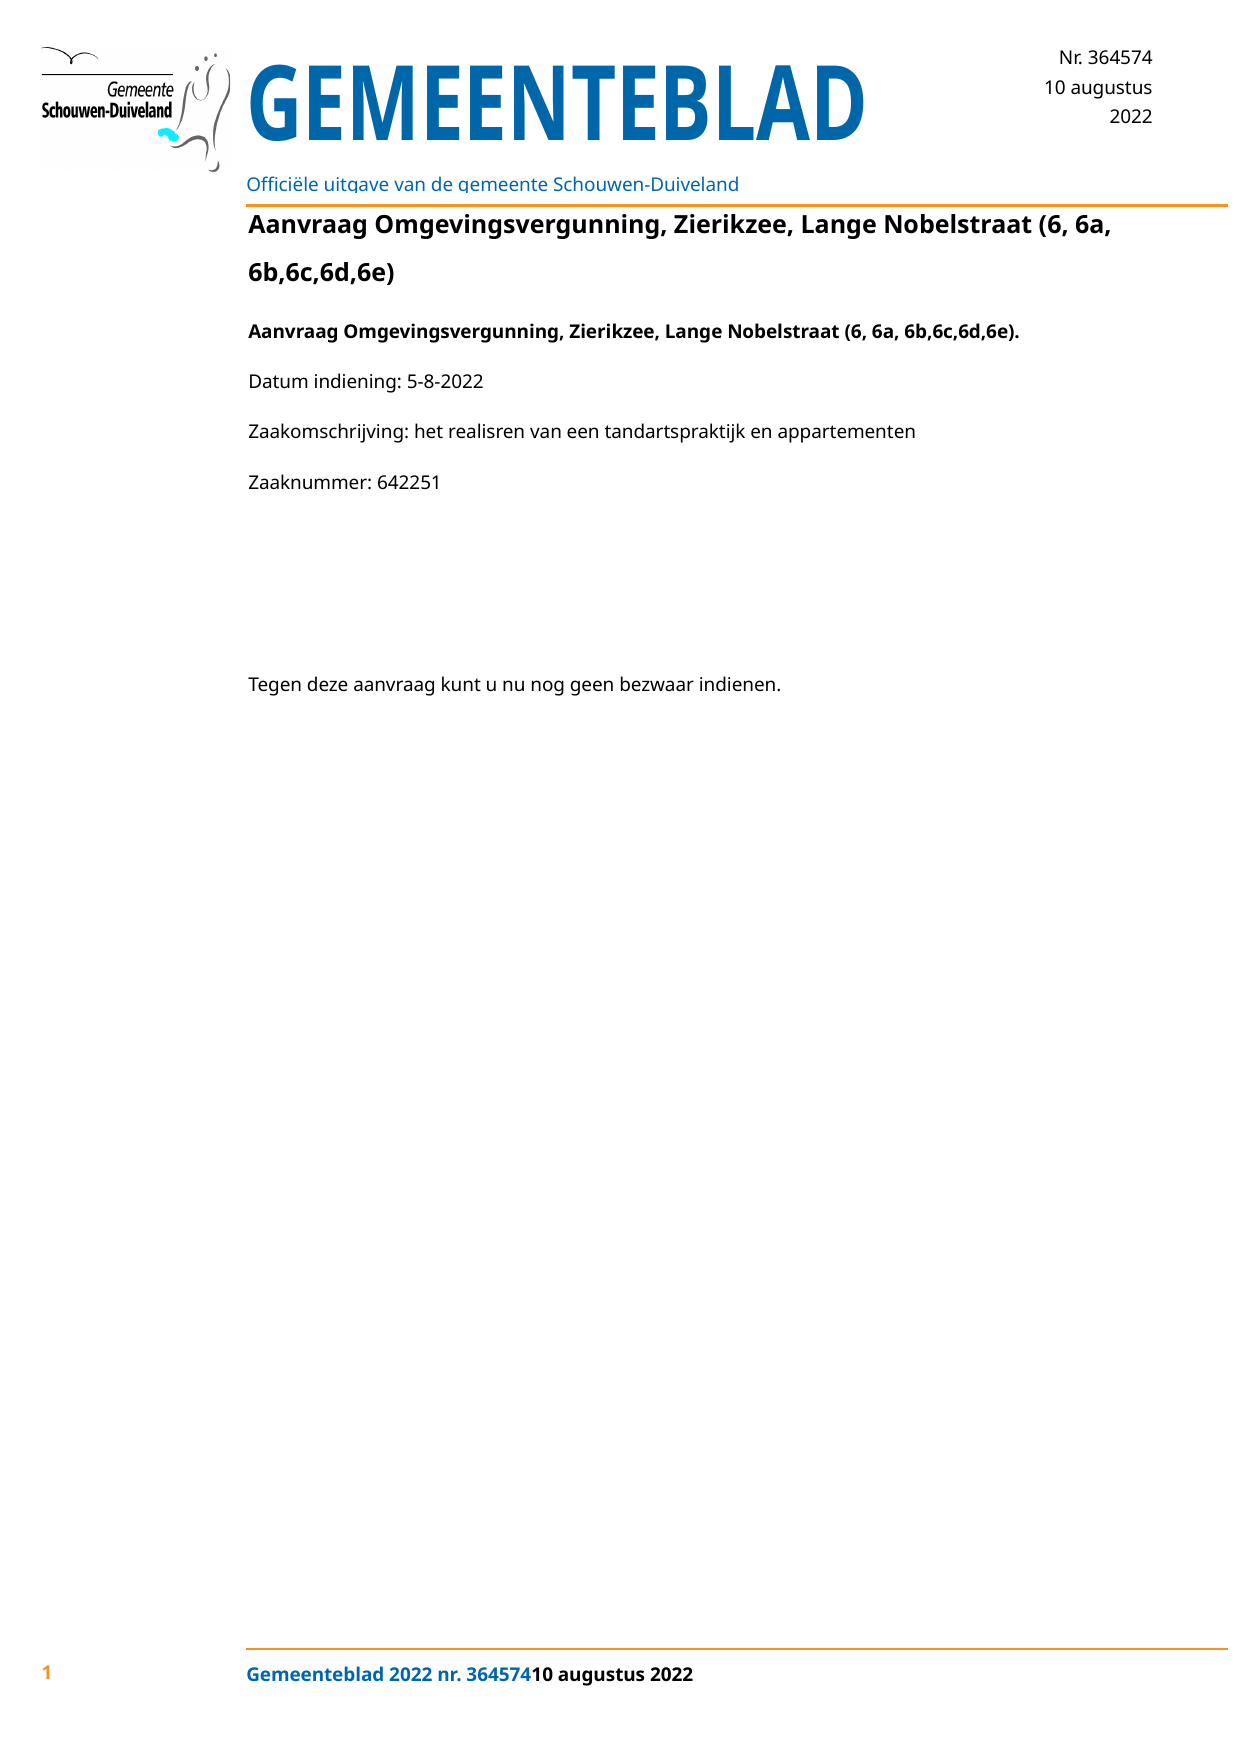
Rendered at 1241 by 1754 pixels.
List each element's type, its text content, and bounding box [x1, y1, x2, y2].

text Zaakomschrijving: het realisren van een tandartspraktijk en appartementen [248, 419, 1152, 444]
picture [41, 47, 231, 172]
text Zaaknummer: 642251 [248, 469, 1152, 495]
text Tegen deze aanvraag kunt u nu nog geen bezwaar indienen. [248, 671, 1152, 697]
text Datum indiening: 5-8-2022 [248, 368, 1152, 394]
text Aanvraag Omgevingsvergunning, Zierikzee, Lange Nobelstraat (6, 6a, 6b,6c,6d,6e). [248, 318, 1152, 344]
text Aanvraag Omgevingsvergunning, Zierikzee, Lange Nobelstraat (6, 6a, 6b,6c,6d,6e) [248, 207, 1152, 288]
